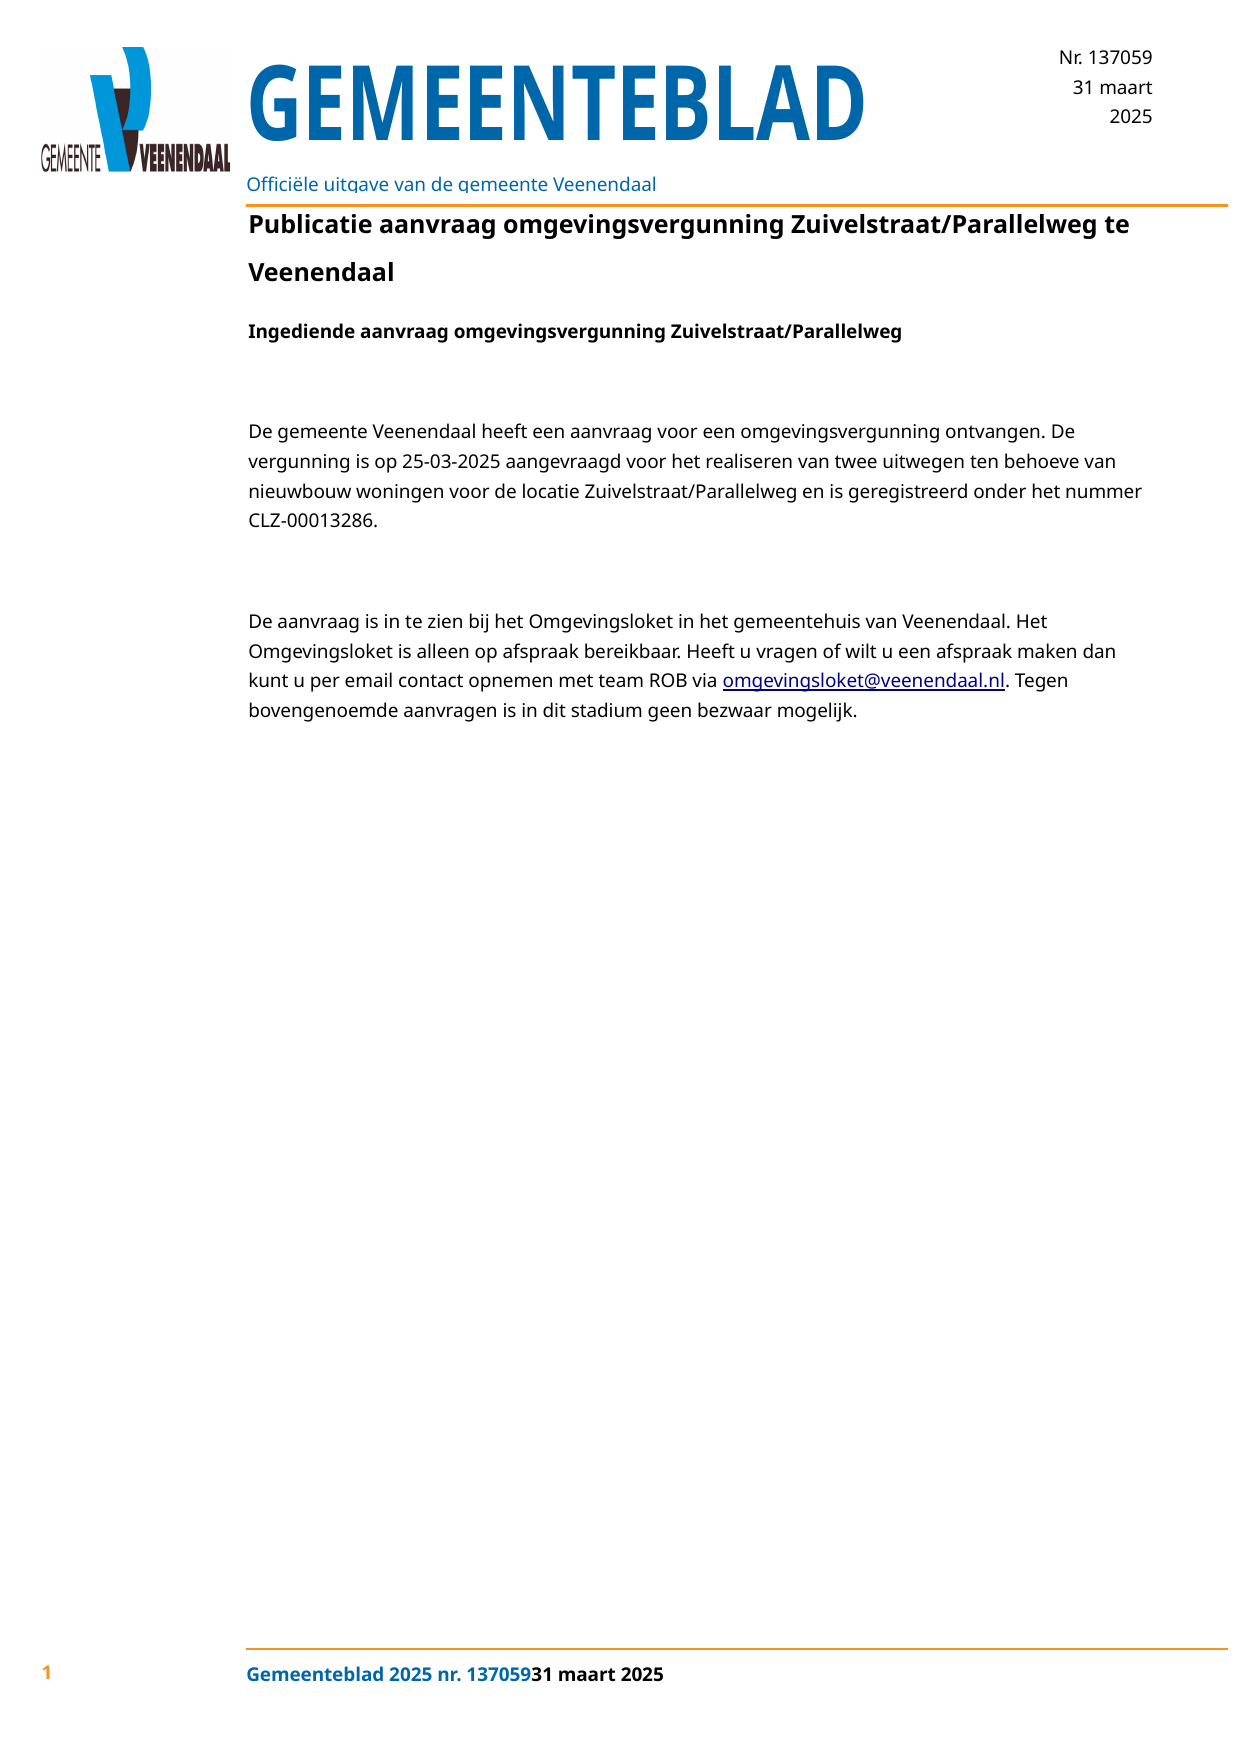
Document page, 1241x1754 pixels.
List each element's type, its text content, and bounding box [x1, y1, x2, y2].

picture [123, 47, 231, 172]
picture [41, 47, 130, 172]
text De aanvraag is in te zien bij het Omgevingsloket in het gemeentehuis van Veenendaal. Het Omgevingsloket is alleen op afspraak bereikbaar. Heeft u vragen of wilt u een afspraak maken dan kunt u per email contact opnemen met team ROB via omgevingsloket@veenendaal.nl. Tegen bovengenoemde aanvragen is in dit stadium geen bezwaar mogelijk. [248, 608, 1152, 723]
text Publicatie aanvraag omgevingsvergunning Zuivelstraat/Parallelweg te Veenendaal [248, 207, 1152, 288]
text De gemeente Veenendaal heeft een aanvraag voor een omgevingsvergunning ontvangen. De vergunning is op 25-03-2025 aangevraagd voor het realiseren van twee uitwegen ten behoeve van nieuwbouw woningen voor de locatie Zuivelstraat/Parallelweg en is geregistreerd onder het nummer CLZ-00013286. [248, 419, 1152, 533]
text Ingediende aanvraag omgevingsvergunning Zuivelstraat/Parallelweg [248, 318, 1152, 344]
